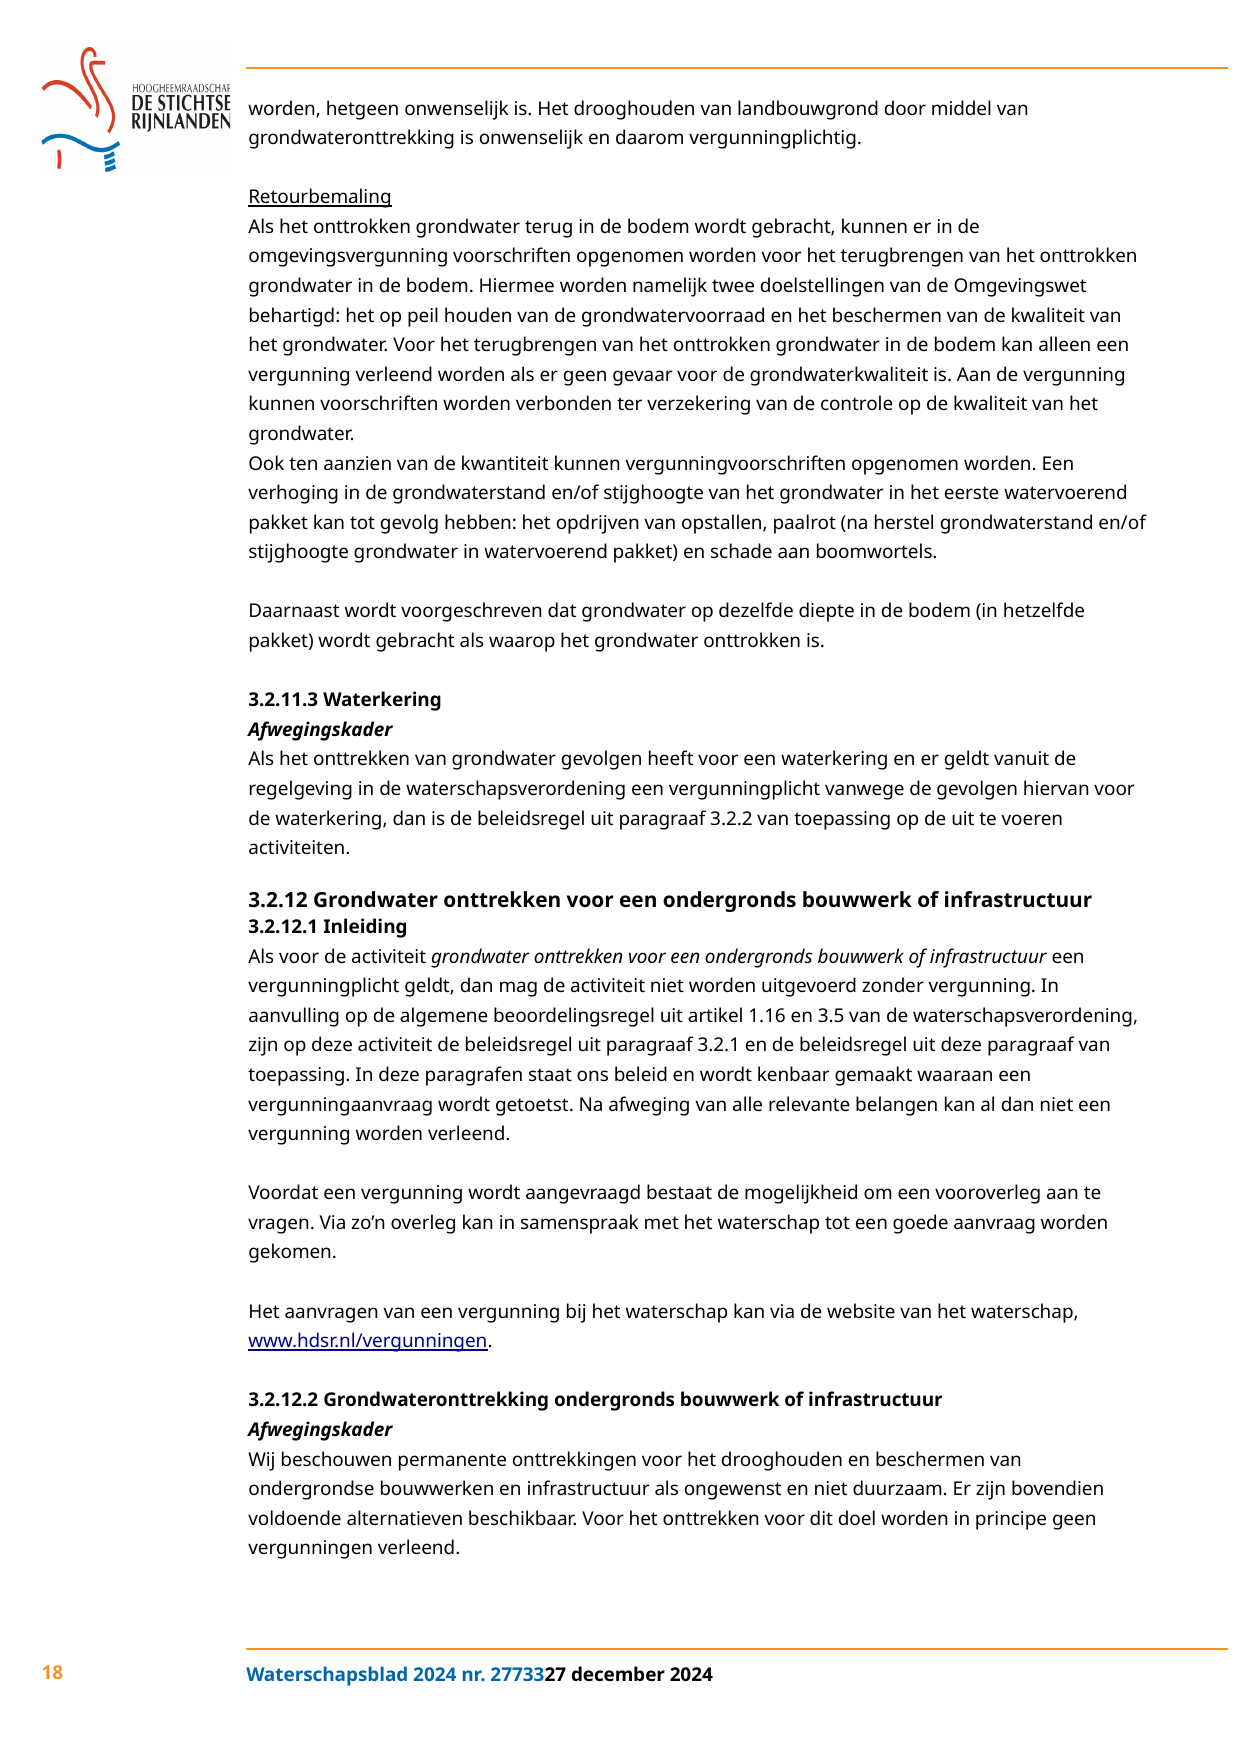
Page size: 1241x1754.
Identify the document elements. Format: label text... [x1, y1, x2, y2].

text Voordat een vergunning wordt aangevraagd bestaat de mogelijkheid om een vooroverleg aan te vragen. Via zo’n overleg kan in samenspraak met het waterschap tot een goede aanvraag worden gekomen. [248, 1179, 1152, 1264]
text 3.2.12.1 Inleiding [248, 913, 1152, 939]
text Ook ten aanzien van de kwantiteit kunnen vergunningvoorschriften opgenomen worden. Een verhoging in de grondwaterstand en/of stijghoogte van het grondwater in het eerste watervoerend pakket kan tot gevolg hebben: het opdrijven van opstallen, paalrot (na herstel grondwaterstand en/of stijghoogte grondwater in watervoerend pakket) en schade aan boomwortels. [248, 450, 1152, 564]
text Als het onttrekken van grondwater gevolgen heeft voor een waterkering en er geldt vanuit de regelgeving in de waterschapsverordening een vergunningplicht vanwege de gevolgen hiervan voor de waterkering, dan is de beleidsregel uit paragraaf 3.2.2 van toepassing op de uit te voeren activiteiten. [248, 746, 1152, 860]
text worden, hetgeen onwenselijk is. Het drooghouden van landbouwgrond door middel van grondwateronttrekking is onwenselijk en daarom vergunningplichtig. [248, 95, 1152, 150]
text Afwegingskader [248, 1416, 1152, 1442]
text Als voor de activiteit grondwater onttrekken voor een ondergronds bouwwerk of infrastructuur een vergunningplicht geldt, dan mag de activiteit niet worden uitgevoerd zonder vergunning. In aanvulling op de algemene beoordelingsregel uit artikel 1.16 en 3.5 van de waterschapsverordening, zijn op deze activiteit de beleidsregel uit paragraaf 3.2.1 en de beleidsregel uit deze paragraaf van toepassing. In deze paragrafen staat ons beleid en wordt kenbaar gemaakt waaraan een vergunningaanvraag wordt getoetst. Na afweging van alle relevante belangen kan al dan niet een vergunning worden verleend. [248, 943, 1152, 1146]
text 3.2.11.3 Waterkering [248, 686, 1152, 712]
text 3.2.12.2 Grondwateronttrekking ondergronds bouwwerk of infrastructuur [248, 1387, 1152, 1412]
text Daarnaast wordt voorgeschreven dat grondwater op dezelfde diepte in de bodem (in hetzelfde pakket) wordt gebracht als waarop het grondwater onttrokken is. [248, 598, 1152, 653]
text Retourbemaling [248, 183, 1152, 209]
text Afwegingskader [248, 716, 1152, 742]
text Als het onttrokken grondwater terug in de bodem wordt gebracht, kunnen er in de omgevingsvergunning voorschriften opgenomen worden voor het terugbrengen van het onttrokken grondwater in de bodem. Hiermee worden namelijk twee doelstellingen van de Omgevingswet behartigd: het op peil houden van de grondwatervoorraad en het beschermen van de kwaliteit van het grondwater. Voor het terugbrengen van het onttrokken grondwater in de bodem kan alleen een vergunning verleend worden als er geen gevaar voor de grondwaterkwaliteit is. Aan de vergunning kunnen voorschriften worden verbonden ter verzekering van de controle op de kwaliteit van het grondwater. [248, 213, 1152, 446]
text Het aanvragen van een vergunning bij het waterschap kan via de website van het waterschap, www.hdsr.nl/vergunningen. [248, 1298, 1152, 1353]
text 3.2.12 Grondwater onttrekken voor een ondergronds bouwwerk of infrastructuur [248, 885, 1152, 913]
picture [41, 47, 231, 172]
text Wij beschouwen permanente onttrekkingen voor het drooghouden en beschermen van ondergrondse bouwwerken en infrastructuur als ongewenst en niet duurzaam. Er zijn bovendien voldoende alternatieven beschikbaar. Voor het onttrekken voor dit doel worden in principe geen vergunningen verleend. [248, 1446, 1152, 1560]
